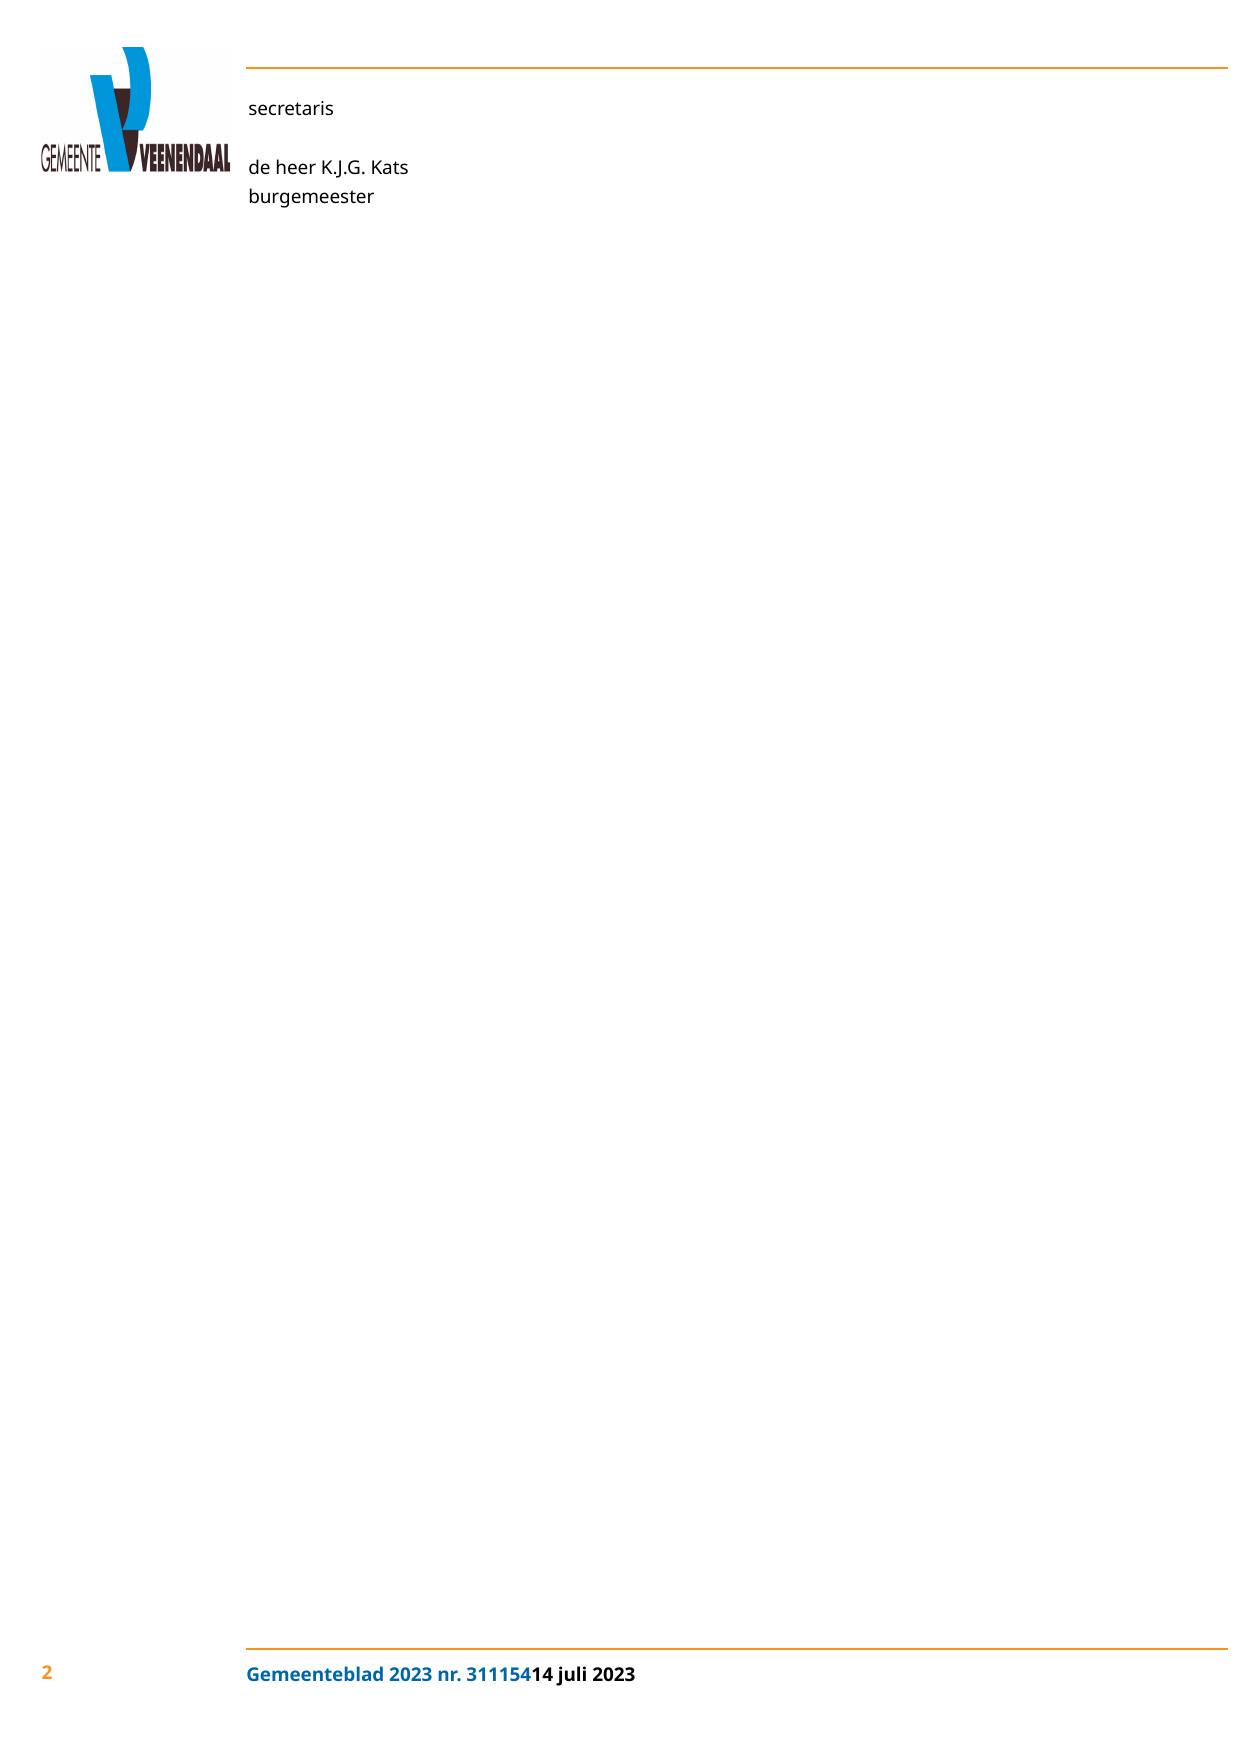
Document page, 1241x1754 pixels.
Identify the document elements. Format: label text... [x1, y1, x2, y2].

text burgemeester [248, 183, 1152, 209]
picture [41, 47, 130, 172]
picture [123, 47, 231, 172]
text de heer K.J.G. Kats [248, 154, 1152, 180]
text secretaris [248, 95, 1152, 121]
